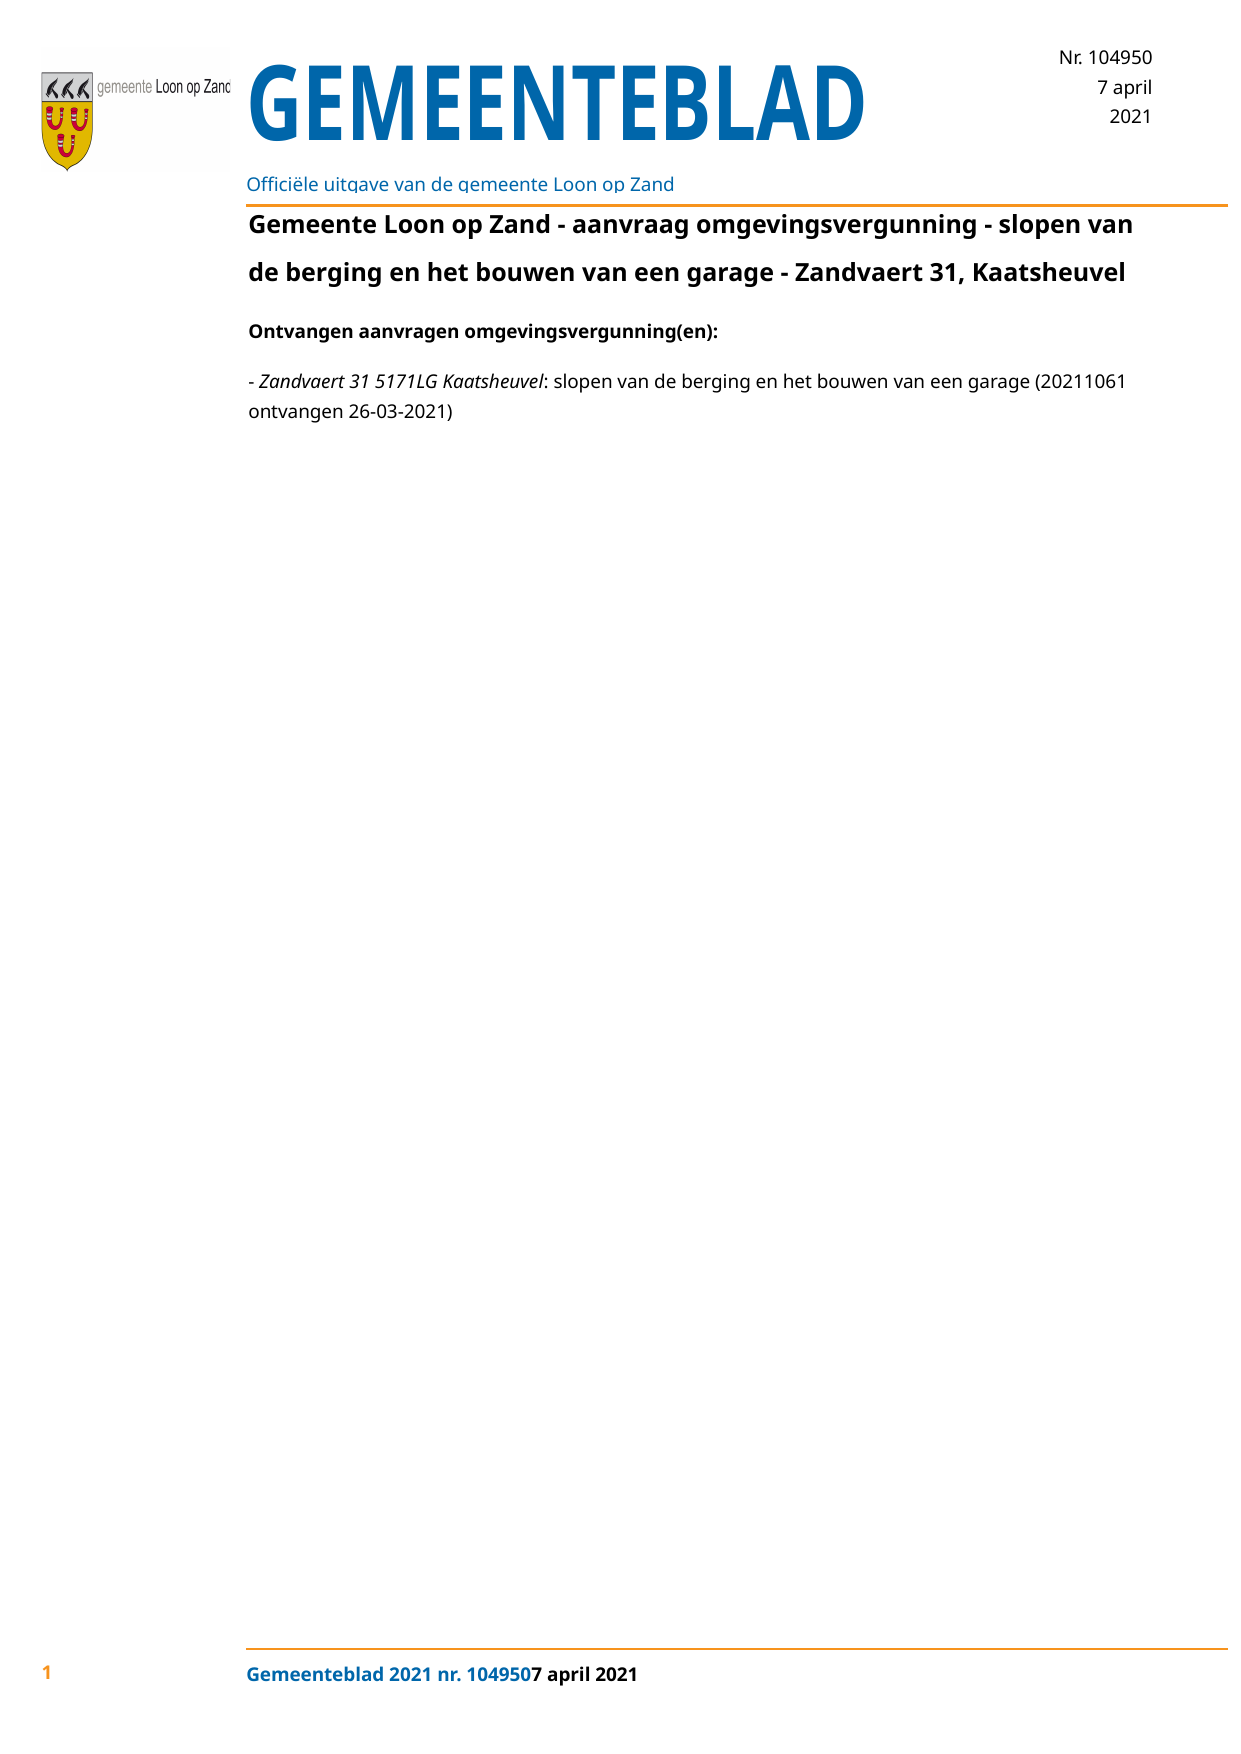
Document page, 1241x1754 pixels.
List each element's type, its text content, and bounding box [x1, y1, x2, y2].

text Ontvangen aanvragen omgevingsvergunning(en): [248, 318, 1152, 344]
text Gemeente Loon op Zand - aanvraag omgevingsvergunning - slopen van de berging en het bouwen van een garage - Zandvaert 31, Kaatsheuvel [248, 207, 1152, 288]
picture [41, 47, 231, 172]
text - Zandvaert 31 5171LG Kaatsheuvel: slopen van de berging en het bouwen van een garage (20211061 ontvangen 26-03-2021) [248, 368, 1152, 424]
